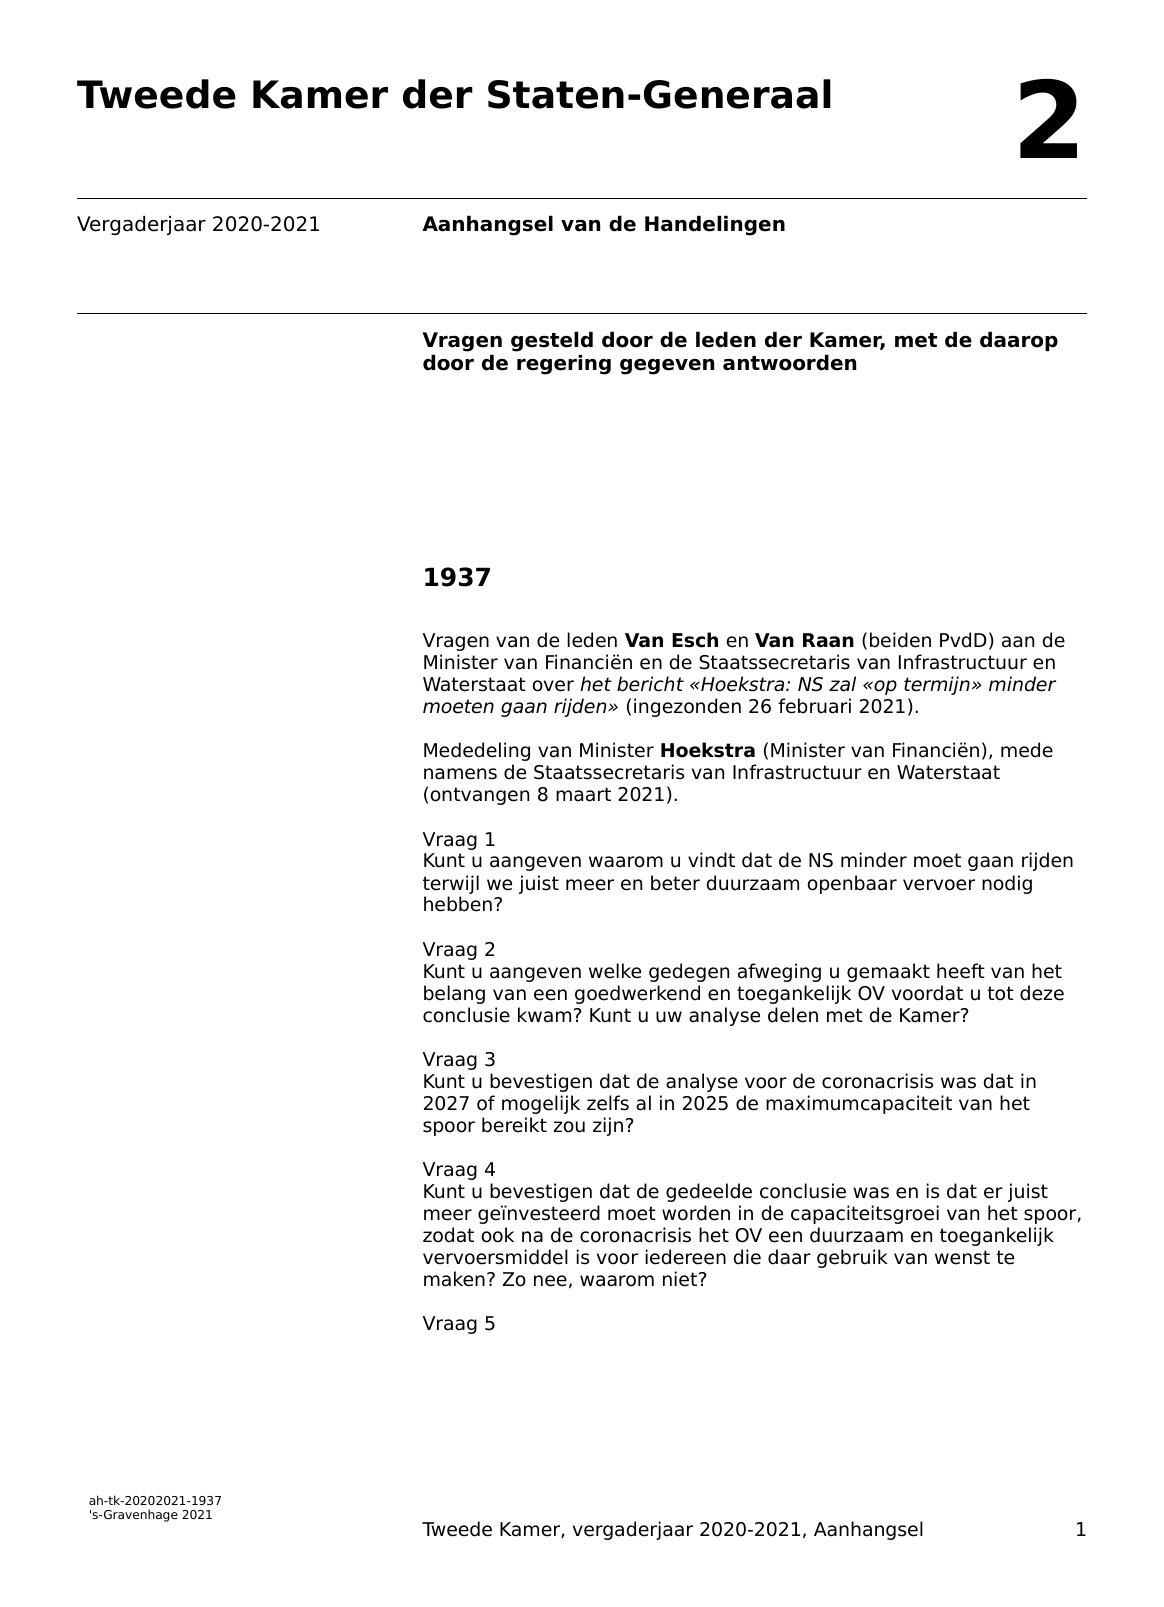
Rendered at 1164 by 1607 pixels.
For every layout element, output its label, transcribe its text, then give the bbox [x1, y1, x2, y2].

table_header Tweede Kamer der Staten-Generaal [77, 59, 886, 198]
text Mededeling van Minister Hoekstra (Minister van Financiën), mede namens de Staatssecretaris van Infrastructuur en Waterstaat (ontvangen 8 maart 2021). [422, 740, 1087, 806]
text 1937 [422, 563, 1087, 592]
table_cell Vergaderjaar 2020-2021 [77, 199, 422, 313]
table_cell Aanhangsel van de Handelingen [422, 199, 1087, 313]
text Kunt u bevestigen dat de gedeelde conclusie was en is dat er juist meer geïnvesteerd moet worden in de capaciteitsgroei van het spoor, zodat ook na de coronacrisis het OV een duurzaam en toegankelijk vervoersmiddel is voor iedereen die daar gebruik van wenst te maken? Zo nee, waarom niet? [422, 1181, 1087, 1291]
text Vraag 5 [422, 1313, 1087, 1335]
text Kunt u aangeven waarom u vindt dat de NS minder moet gaan rijden terwijl we juist meer en beter duurzaam openbaar vervoer nodig hebben? [422, 850, 1087, 916]
text Vraag 1 [422, 828, 1087, 850]
text Kunt u bevestigen dat de analyse voor de coronacrisis was dat in 2027 of mogelijk zelfs al in 2025 de maximumcapaciteit van het spoor bereikt zou zijn? [422, 1071, 1087, 1137]
table_cell Vragen gesteld door de leden der Kamer, met de daarop door de regering gegeven antwoorden [422, 314, 1087, 375]
text Vraag 4 [422, 1159, 1087, 1181]
text Vragen van de leden Van Esch en Van Raan (beiden PvdD) aan de Minister van Financiën en de Staatssecretaris van Infrastructuur en Waterstaat over het bericht «Hoekstra: NS zal «op termijn» minder moeten gaan rijden» (ingezonden 26 februari 2021). [422, 630, 1087, 718]
text ah-tk-20202021-1937 [88, 1494, 323, 1508]
text Vraag 2 [422, 938, 1087, 961]
table_cell [77, 314, 422, 375]
text 's-Gravenhage 2021 [88, 1508, 323, 1522]
table_header 2 [886, 59, 1087, 198]
text Vraag 3 [422, 1049, 1087, 1071]
text Kunt u aangeven welke gedegen afweging u gemaakt heeft van het belang van een goedwerkend en toegankelijk OV voordat u tot deze conclusie kwam? Kunt u uw analyse delen met de Kamer? [422, 961, 1087, 1026]
